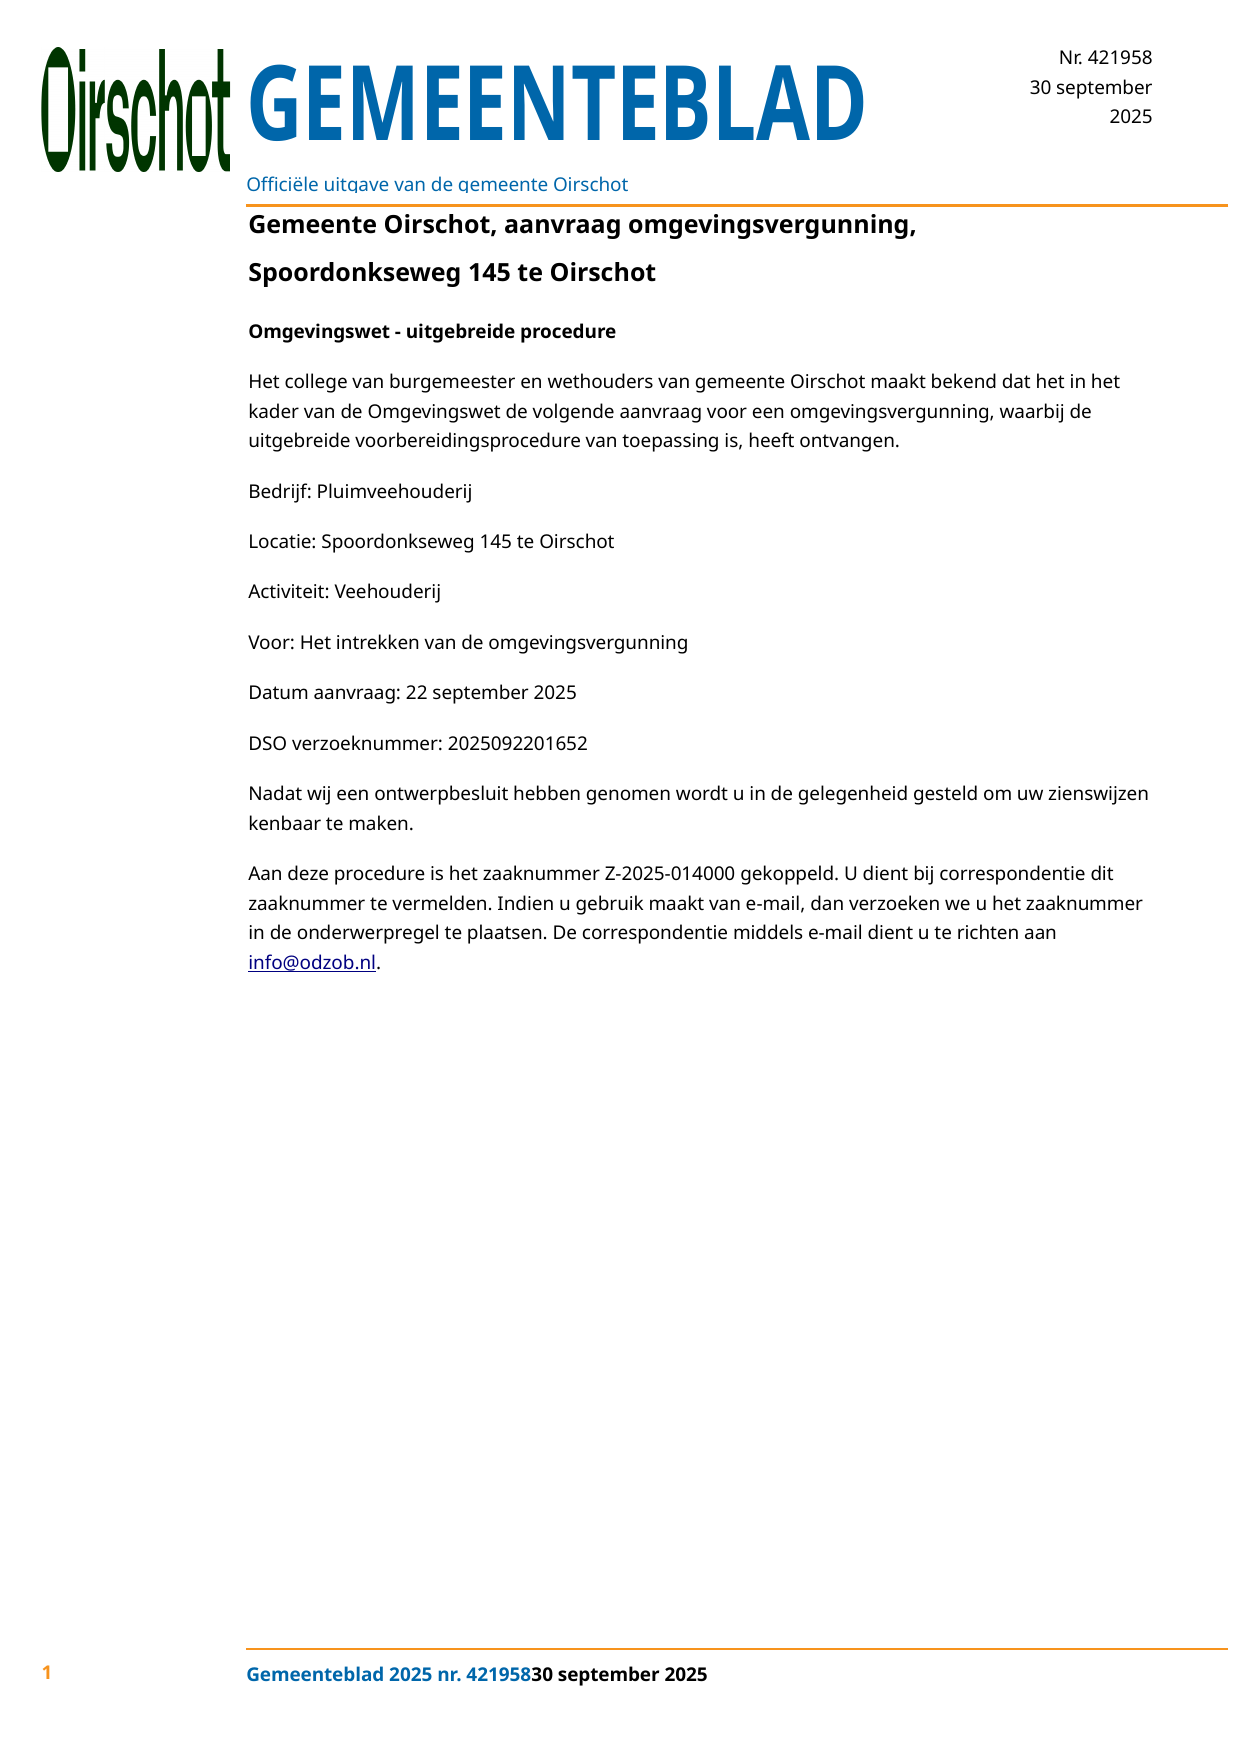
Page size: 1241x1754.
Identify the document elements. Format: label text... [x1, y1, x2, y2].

text Aan deze procedure is het zaaknummer Z-2025-014000 gekoppeld. U dient bij correspondentie dit zaaknummer te vermelden. Indien u gebruik maakt van e-mail, dan verzoeken we u het zaaknummer in de onderwerpregel te plaatsen. De correspondentie middels e-mail dient u te richten aan info@odzob.nl. [248, 860, 1152, 975]
text Gemeente Oirschot, aanvraag omgevingsvergunning, Spoordonkseweg 145​ te Oirschot [248, 207, 1152, 288]
text Nadat wij een ontwerpbesluit hebben genomen wordt u in de gelegenheid gesteld om uw zienswijzen kenbaar te maken. [248, 780, 1152, 836]
text DSO verzoeknummer: 2025092201652 [248, 730, 1152, 756]
text Het college van burgemeester en wethouders van gemeente Oirschot maakt bekend dat het in het kader van de Omgevingswet de volgende aanvraag voor een omgevingsvergunning, waarbij de uitgebreide voorbereidingsprocedure van toepassing is, heeft ontvangen. [248, 368, 1152, 453]
picture [41, 47, 231, 172]
text Datum aanvraag: 22 september 2025 [248, 679, 1152, 705]
text Activiteit: Veehouderij [248, 579, 1152, 604]
text Locatie: Spoordonkseweg 145​ te Oirschot [248, 528, 1152, 554]
text Bedrijf: Pluimveehouderij [248, 478, 1152, 504]
text Omgevingswet - uitgebreide procedure [248, 318, 1152, 344]
text Voor: Het intrekken van de omgevingsvergunning [248, 629, 1152, 655]
